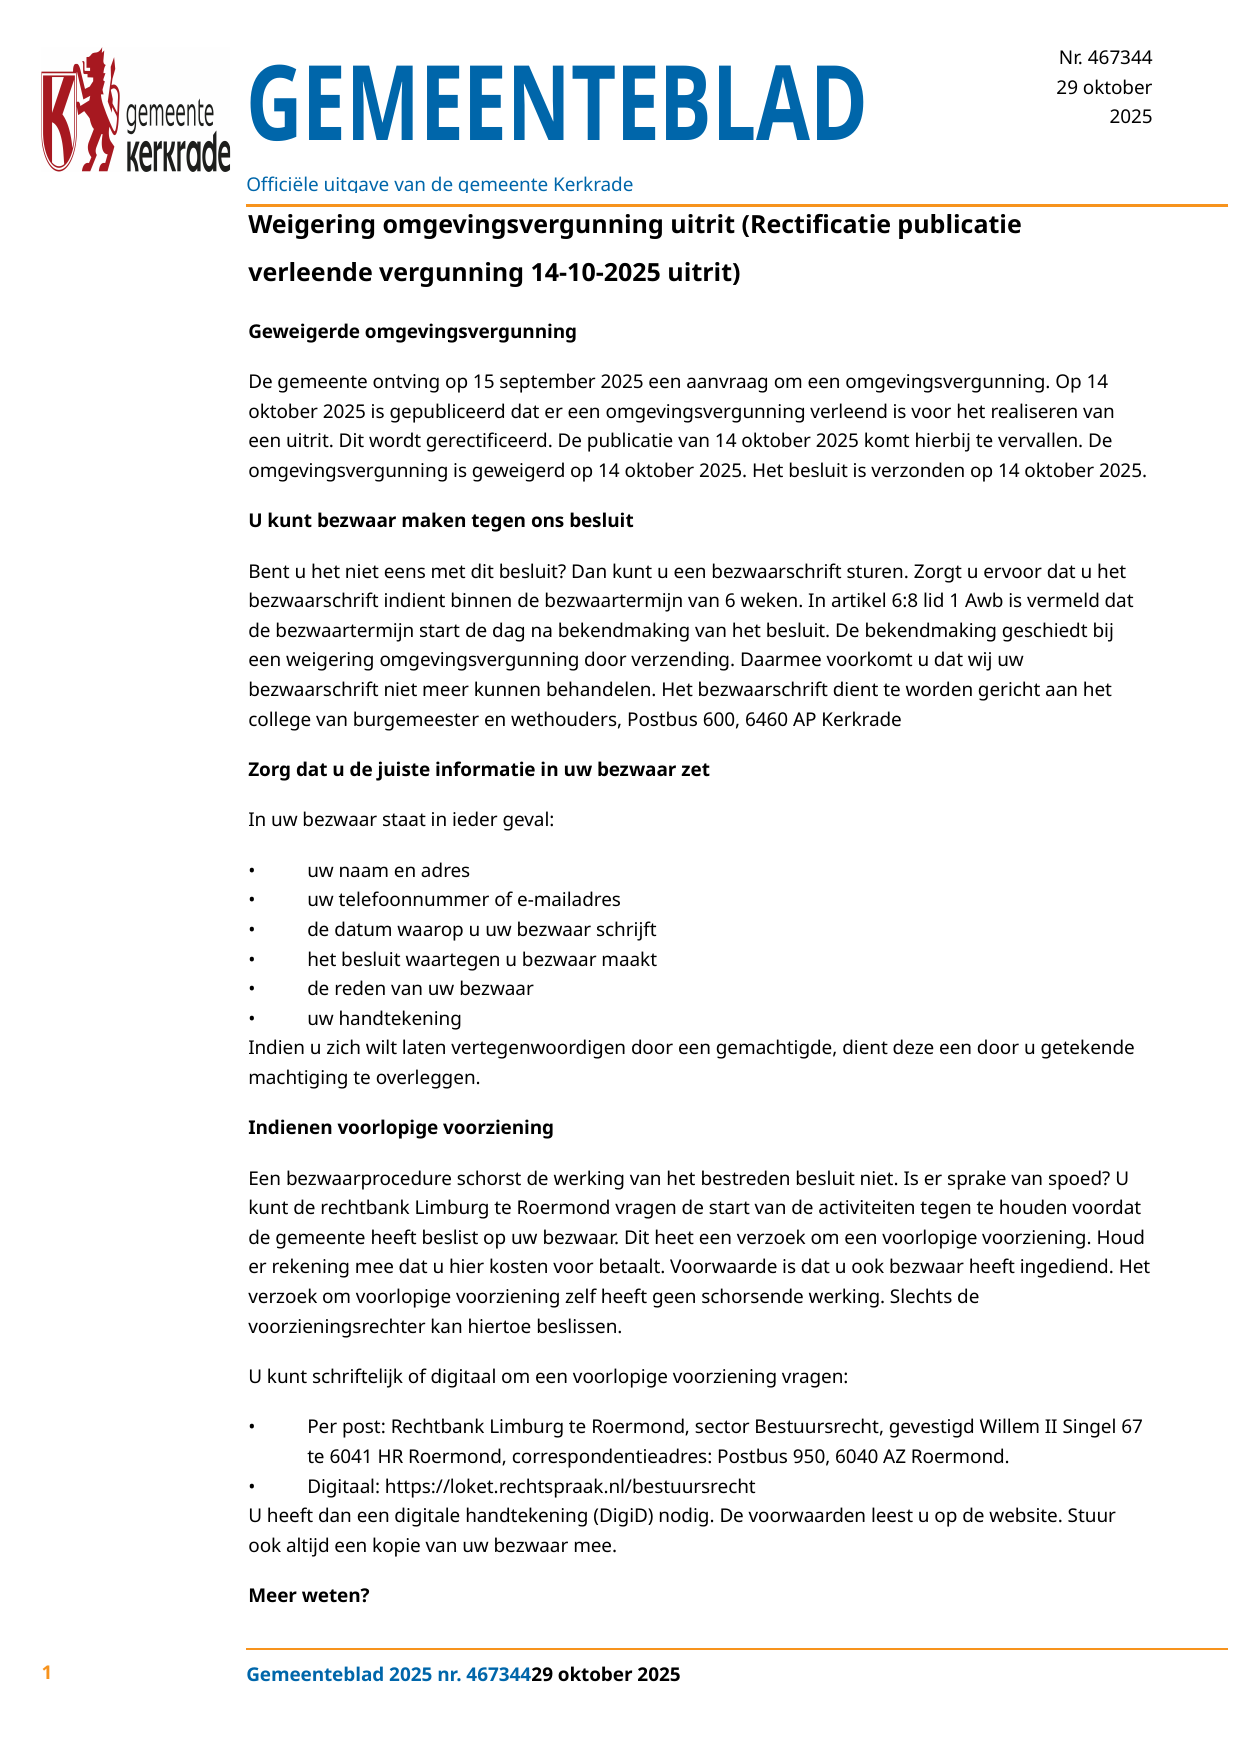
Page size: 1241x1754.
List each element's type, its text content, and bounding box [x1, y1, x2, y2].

list de reden van uw bezwaar [248, 975, 1152, 1001]
list uw telefoonnummer of e-mailadres [248, 887, 1152, 912]
list Per post: Rechtbank Limburg te Roermond, sector Bestuursrecht, gevestigd Willem II Singel 67 te 6041 HR Roermond, correspondentieadres: Postbus 950, 6040 AZ Roermond. [248, 1414, 1152, 1469]
text U heeft dan een digitale handtekening (DigiD) nodig. De voorwaarden leest u op de website. Stuur ook altijd een kopie van uw bezwaar mee. [248, 1502, 1152, 1558]
text De gemeente ontving op 15 september 2025 een aanvraag om een omgevingsvergunning. Op 14 oktober 2025 is gepubliceerd dat er een omgevingsvergunning verleend is voor het realiseren van een uitrit. Dit wordt gerectificeerd. De publicatie van 14 oktober 2025 komt hierbij te vervallen. De omgevingsvergunning is geweigerd op 14 oktober 2025. Het besluit is verzonden op 14 oktober 2025. [248, 368, 1152, 483]
text Bent u het niet eens met dit besluit? Dan kunt u een bezwaarschrift sturen. Zorgt u ervoor dat u het bezwaarschrift indient binnen de bezwaartermijn van 6 weken. In artikel 6:8 lid 1 Awb is vermeld dat de bezwaartermijn start de dag na bekendmaking van het besluit. De bekendmaking geschiedt bij een weigering omgevingsvergunning door verzending. Daarmee voorkomt u dat wij uw bezwaarschrift niet meer kunnen behandelen. Het bezwaarschrift dient te worden gericht aan het college van burgemeester en wethouders, Postbus 600, 6460 AP Kerkrade [248, 558, 1152, 732]
list uw handtekening [248, 1005, 1152, 1031]
list uw naam en adres [248, 857, 1152, 883]
text Indien u zich wilt laten vertegenwoordigen door een gemachtigde, dient deze een door u getekende machtiging te overleggen. [248, 1034, 1152, 1090]
list het besluit waartegen u bezwaar maakt [248, 946, 1152, 972]
text Weigering omgevingsvergunning uitrit (Rectificatie publicatie verleende vergunning 14-10-2025 uitrit) [248, 207, 1152, 288]
picture [41, 47, 231, 172]
text In uw bezwaar staat in ieder geval: [248, 807, 1152, 832]
text Geweigerde omgevingsvergunning [248, 318, 1152, 344]
text Indienen voorlopige voorziening [248, 1114, 1152, 1140]
text U kunt schriftelijk of digitaal om een voorlopige voorziening vragen: [248, 1363, 1152, 1389]
text Zorg dat u de juiste informatie in uw bezwaar zet [248, 756, 1152, 782]
text Meer weten? [248, 1582, 1152, 1608]
list Digitaal: https://loket.rechtspraak.nl/bestuursrecht [248, 1473, 1152, 1499]
text Een bezwaarprocedure schorst de werking van het bestreden besluit niet. Is er sprake van spoed? U kunt de rechtbank Limburg te Roermond vragen de start van de activiteiten tegen te houden voordat de gemeente heeft beslist op uw bezwaar. Dit heet een verzoek om een voorlopige voorziening. Houd er rekening mee dat u hier kosten voor betaalt. Voorwaarde is dat u ook bezwaar heeft ingediend. Het verzoek om voorlopige voorziening zelf heeft geen schorsende werking. Slechts de voorzieningsrechter kan hiertoe beslissen. [248, 1165, 1152, 1339]
text U kunt bezwaar maken tegen ons besluit [248, 507, 1152, 533]
list de datum waarop u uw bezwaar schrijft [248, 916, 1152, 942]
